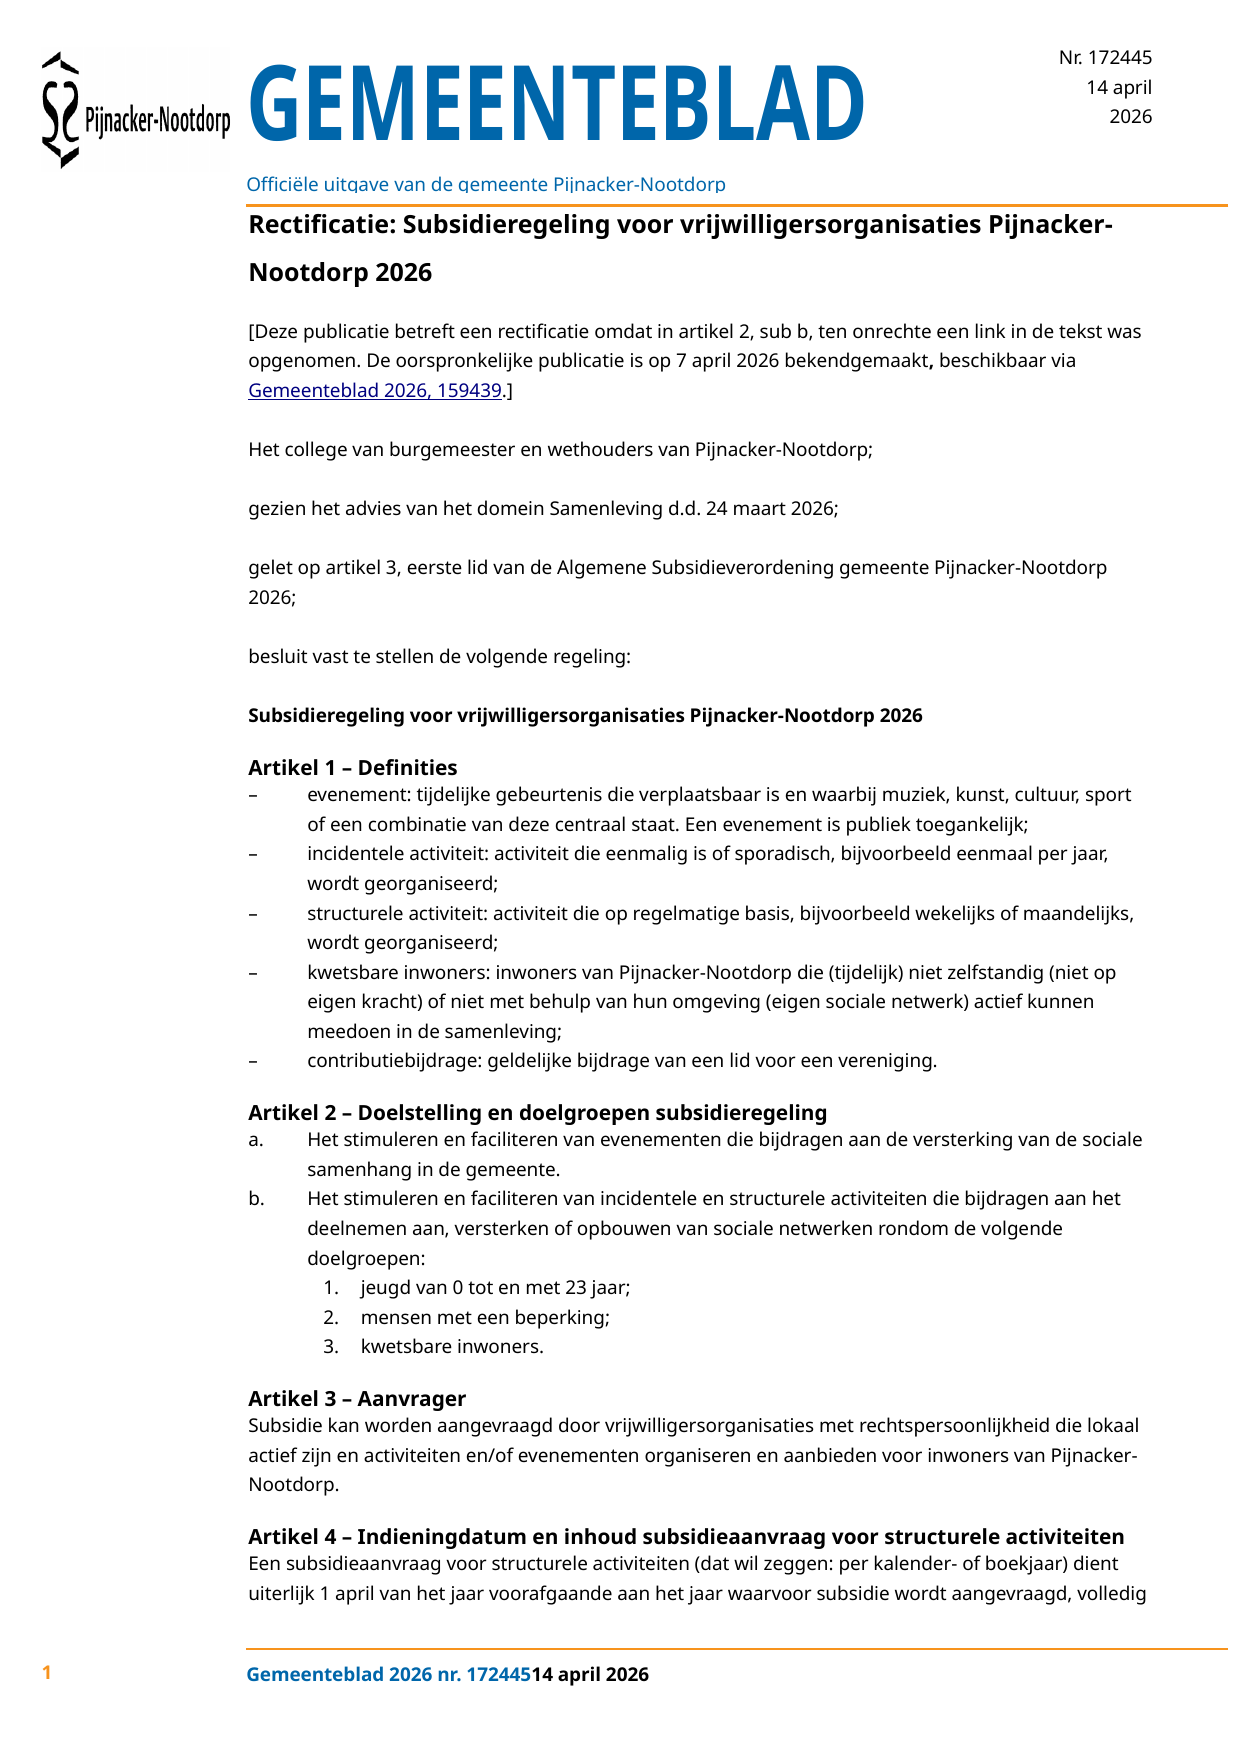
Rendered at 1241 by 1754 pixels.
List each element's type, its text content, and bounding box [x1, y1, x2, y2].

text Artikel 1 – Definities [248, 753, 1152, 781]
text Artikel 2 – Doelstelling en doelgroepen subsidieregeling [248, 1098, 1152, 1126]
list jeugd van 0 tot en met 23 jaar; [323, 1274, 1152, 1300]
text [Deze publicatie betreft een rectificatie omdat in artikel 2, sub b, ten onrechte een link in de tekst was opgenomen. De oorspronkelijke publicatie is op 7 april 2026 bekendgemaakt, beschikbaar via Gemeenteblad 2026, 159439.] [248, 318, 1152, 403]
text Subsidie kan worden aangevraagd door vrijwilligersorganisaties met rechtspersoonlijkheid die lokaal actief zijn en activiteiten en/of evenementen organiseren en aanbieden voor inwoners van Pijnacker-Nootdorp. [248, 1412, 1152, 1497]
text Een subsidieaanvraag voor structurele activiteiten (dat wil zeggen: per kalender- of boekjaar) dient uiterlijk 1 april van het jaar voorafgaande aan het jaar waarvoor subsidie wordt aangevraagd, volledig [248, 1550, 1152, 1606]
text Het college van burgemeester en wethouders van Pijnacker-Nootdorp; [248, 436, 1152, 462]
text Artikel 4 – Indieningdatum en inhoud subsidieaanvraag voor structurele activiteiten [248, 1522, 1152, 1550]
list kwetsbare inwoners. [323, 1333, 1152, 1359]
list Het stimuleren en faciliteren van incidentele en structurele activiteiten die bijdragen aan het deelnemen aan, versterken of opbouwen van sociale netwerken rondom de volgende doelgroepen: [248, 1186, 1152, 1271]
text Subsidieregeling voor vrijwilligersorganisaties Pijnacker-Nootdorp 2026 [248, 702, 1152, 728]
text besluit vast te stellen de volgende regeling: [248, 643, 1152, 669]
list incidentele activiteit: activiteit die eenmalig is of sporadisch, bijvoorbeeld eenmaal per jaar, wordt georganiseerd; [248, 841, 1152, 896]
text gelet op artikel 3, eerste lid van de Algemene Subsidieverordening gemeente Pijnacker-Nootdorp 2026; [248, 554, 1152, 610]
picture [41, 47, 231, 172]
text gezien het advies van het domein Samenleving d.d. 24 maart 2026; [248, 495, 1152, 521]
list contributiebijdrage: geldelijke bijdrage van een lid voor een vereniging. [248, 1048, 1152, 1073]
list kwetsbare inwoners: inwoners van Pijnacker-Nootdorp die (tijdelijk) niet zelfstandig (niet op eigen kracht) of niet met behulp van hun omgeving (eigen sociale netwerk) actief kunnen meedoen in de samenleving; [248, 959, 1152, 1044]
list Het stimuleren en faciliteren van evenementen die bijdragen aan de versterking van de sociale samenhang in de gemeente. [248, 1126, 1152, 1182]
list mensen met een beperking; [323, 1304, 1152, 1330]
list structurele activiteit: activiteit die op regelmatige basis, bijvoorbeeld wekelijks of maandelijks, wordt georganiseerd; [248, 900, 1152, 955]
text Artikel 3 – Aanvrager [248, 1384, 1152, 1412]
list evenement: tijdelijke gebeurtenis die verplaatsbaar is en waarbij muziek, kunst, cultuur, sport of een combinatie van deze centraal staat. Een evenement is publiek toegankelijk; [248, 781, 1152, 837]
text Rectificatie: Subsidieregeling voor vrijwilligersorganisaties Pijnacker-Nootdorp 2026 [248, 207, 1152, 288]
